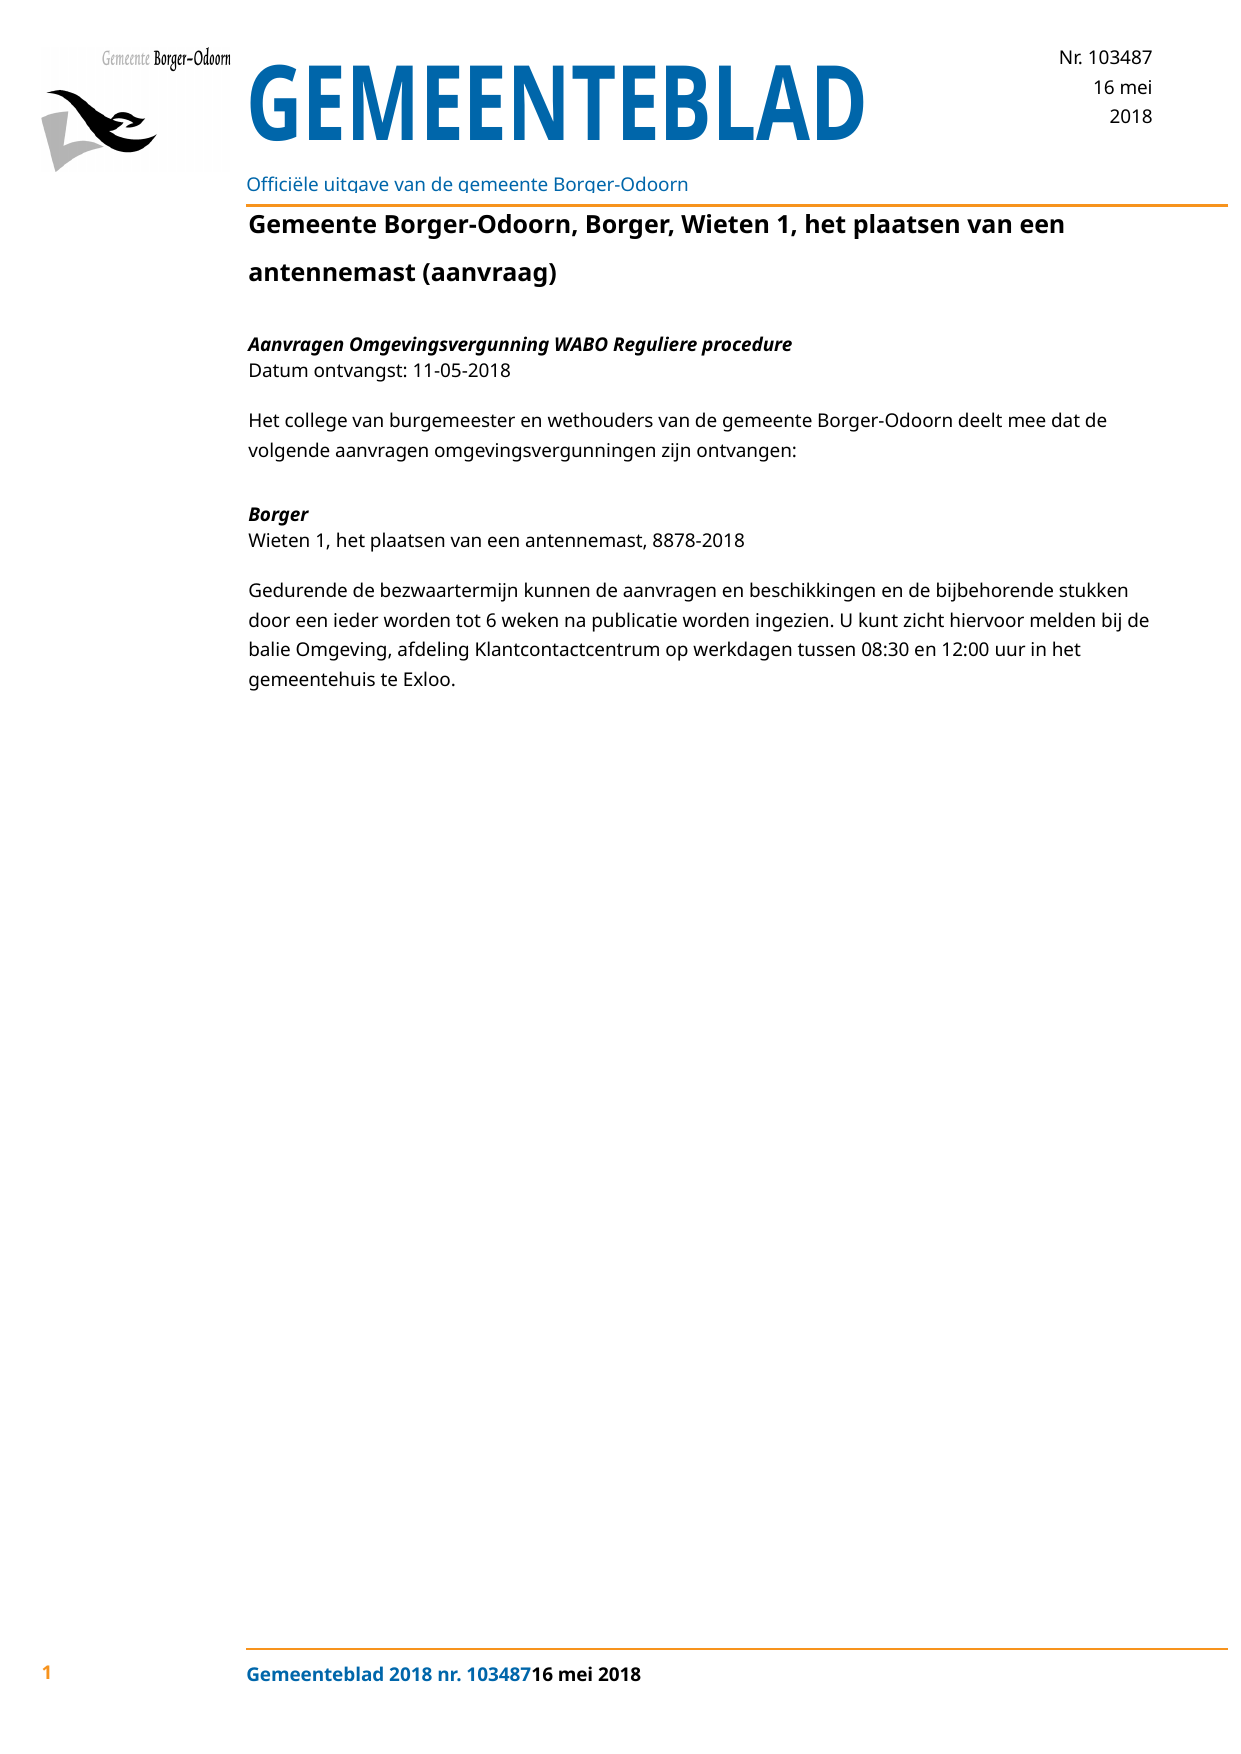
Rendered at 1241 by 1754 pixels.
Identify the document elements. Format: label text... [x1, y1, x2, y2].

text Datum ontvangst: 11-05-2018 [248, 357, 1152, 383]
text Gemeente Borger-Odoorn, Borger, Wieten 1, het plaatsen van een antennemast (aanvraag) [248, 207, 1152, 288]
text Aanvragen Omgevingsvergunning WABO Reguliere procedure [248, 331, 1152, 357]
text Gedurende de bezwaartermijn kunnen de aanvragen en beschikkingen en de bijbehorende stukken door een ieder worden tot 6 weken na publicatie worden ingezien. U kunt zicht hiervoor melden bij de balie Omgeving, afdeling Klantcontactcentrum op werkdagen tussen 08:30 en 12:00 uur in het gemeentehuis te Exloo. [248, 577, 1152, 692]
text Het college van burgemeester en wethouders van de gemeente Borger-Odoorn deelt mee dat de volgende aanvragen omgevingsvergunningen zijn ontvangen: [248, 408, 1152, 463]
text Borger [248, 501, 1152, 527]
picture [41, 47, 231, 172]
text Wieten 1, het plaatsen van een antennemast, 8878-2018 [248, 527, 1152, 553]
